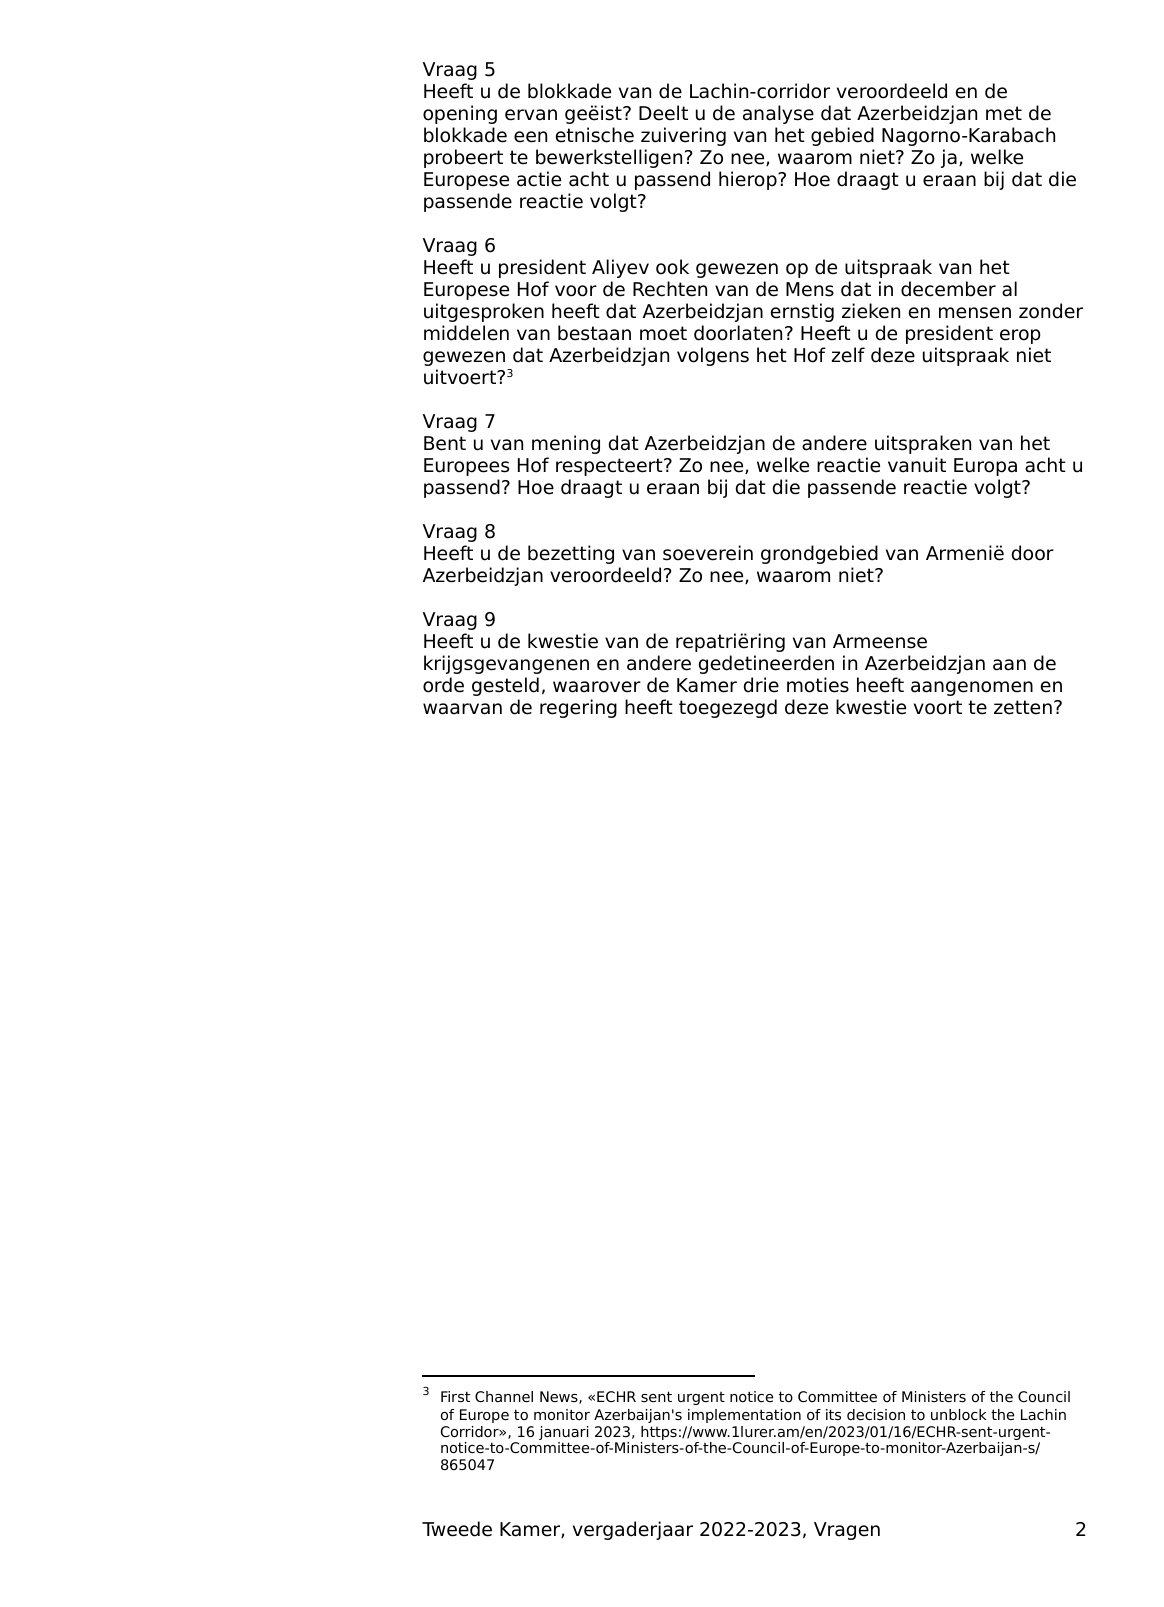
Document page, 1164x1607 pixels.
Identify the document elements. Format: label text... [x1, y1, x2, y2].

text Vraag 9 [422, 609, 1087, 631]
text First Channel News, «ECHR sent urgent notice to Committee of Ministers of the Council of Europe to monitor Azerbaijan's implementation of its decision to unblock the Lachin Corridor», 16 januari 2023, https://www.1lurer.am/en/2023/01/16/ECHR-sent-urgent-notice-to-Committee-of-Ministers-of-the-Council-of-Europe-to-monitor-Azerbaijan-s/865047 [422, 1385, 1087, 1474]
text Heeft u de blokkade van de Lachin-corridor veroordeeld en de opening ervan geëist? Deelt u de analyse dat Azerbeidzjan met de blokkade een etnische zuivering van het gebied Nagorno-Karabach probeert te bewerkstelligen? Zo nee, waarom niet? Zo ja, welke Europese actie acht u passend hierop? Hoe draagt u eraan bij dat die passende reactie volgt? [422, 81, 1087, 213]
text Bent u van mening dat Azerbeidzjan de andere uitspraken van het Europees Hof respecteert? Zo nee, welke reactie vanuit Europa acht u passend? Hoe draagt u eraan bij dat die passende reactie volgt? [422, 433, 1087, 499]
text Vraag 8 [422, 521, 1087, 543]
text Heeft u de kwestie van de repatriëring van Armeense krijgsgevangenen en andere gedetineerden in Azerbeidzjan aan de orde gesteld, waarover de Kamer drie moties heeft aangenomen en waarvan de regering heeft toegezegd deze kwestie voort te zetten? [422, 631, 1087, 719]
text Heeft u president Aliyev ook gewezen op de uitspraak van het Europese Hof voor de Rechten van de Mens dat in december al uitgesproken heeft dat Azerbeidzjan ernstig zieken en mensen zonder middelen van bestaan moet doorlaten? Heeft u de president erop gewezen dat Azerbeidzjan volgens het Hof zelf deze uitspraak niet uitvoert? [422, 257, 1087, 389]
text Vraag 7 [422, 411, 1087, 433]
text Vraag 6 [422, 235, 1087, 257]
text Vraag 5 [422, 59, 1087, 81]
text Heeft u de bezetting van soeverein grondgebied van Armenië door Azerbeidzjan veroordeeld? Zo nee, waarom niet? [422, 543, 1087, 587]
